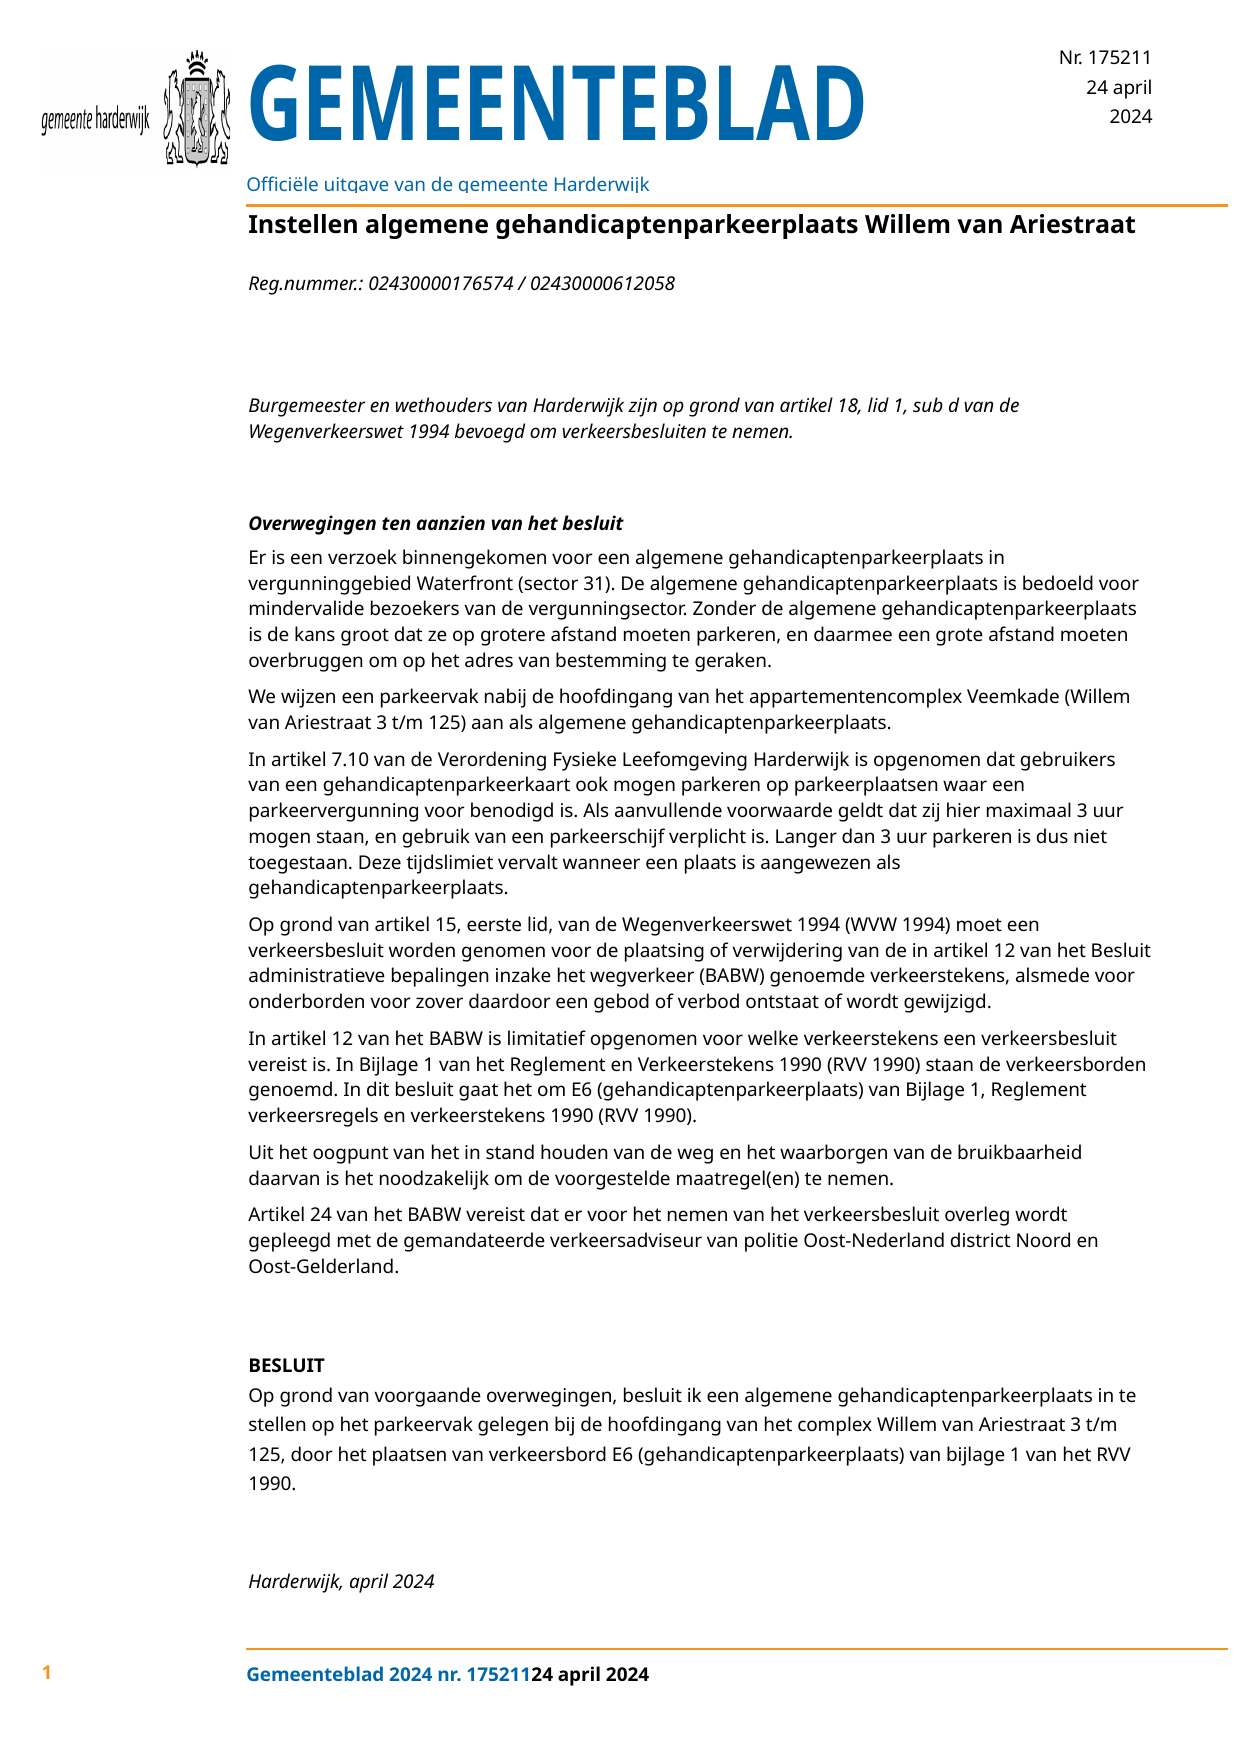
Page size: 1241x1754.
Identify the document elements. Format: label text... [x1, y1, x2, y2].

text We wijzen een parkeervak nabij de hoofdingang van het appartementencomplex Veemkade (Willem van Ariestraat 3 t/m 125) aan als algemene gehandicaptenparkeerplaats. [248, 683, 1152, 735]
text Artikel 24 van het BABW vereist dat er voor het nemen van het verkeersbesluit overleg wordt gepleegd met de gemandateerde verkeersadviseur van politie Oost-Nederland district Noord en Oost-Gelderland. [248, 1201, 1152, 1278]
text In artikel 12 van het BABW is limitatief opgenomen voor welke verkeerstekens een verkeersbesluit vereist is. In Bijlage 1 van het Reglement en Verkeerstekens 1990 (RVV 1990) staan de verkeersborden genoemd. In dit besluit gaat het om E6 (gehandicaptenparkeerplaats) van Bijlage 1, Reglement verkeersregels en verkeerstekens 1990 (RVV 1990). [248, 1025, 1152, 1128]
text Op grond van voorgaande overwegingen, besluit ik een algemene gehandicaptenparkeerplaats in te stellen op het parkeervak gelegen bij de hoofdingang van het complex Willem van Ariestraat 3 t/m 125, door het plaatsen van verkeersbord E6 (gehandicaptenparkeerplaats) van bijlage 1 van het RVV 1990. [248, 1382, 1152, 1496]
text Uit het oogpunt van het in stand houden van de weg en het waarborgen van de bruikbaarheid daarvan is het noodzakelijk om de voorgestelde maatregel(en) te nemen. [248, 1139, 1152, 1190]
text In artikel 7.10 van de Verordening Fysieke Leefomgeving Harderwijk is opgenomen dat gebruikers van een gehandicaptenparkeerkaart ook mogen parkeren op parkeerplaatsen waar een parkeervergunning voor benodigd is. Als aanvullende voorwaarde geldt dat zij hier maximaal 3 uur mogen staan, en gebruik van een parkeerschijf verplicht is. Langer dan 3 uur parkeren is dus niet toegestaan. Deze tijdslimiet vervalt wanneer een plaats is aangewezen als gehandicaptenparkeerplaats. [248, 746, 1152, 900]
text Burgemeester en wethouders van Harderwijk zijn op grond van artikel 18, lid 1, sub d van de Wegenverkeerswet 1994 bevoegd om verkeersbesluiten te nemen. [248, 392, 1152, 443]
text Er is een verzoek binnengekomen voor een algemene gehandicaptenparkeerplaats in vergunninggebied Waterfront (sector 31). De algemene gehandicaptenparkeerplaats is bedoeld voor mindervalide bezoekers van de vergunningsector. Zonder de algemene gehandicaptenparkeerplaats is de kans groot dat ze op grotere afstand moeten parkeren, en daarmee een grote afstand moeten overbruggen om op het adres van bestemming te geraken. [248, 544, 1152, 673]
text Instellen algemene gehandicaptenparkeerplaats Willem van Ariestraat [248, 207, 1152, 241]
text Op grond van artikel 15, eerste lid, van de Wegenverkeerswet 1994 (WVW 1994) moet een verkeersbesluit worden genomen voor de plaatsing of verwijdering van de in artikel 12 van het Besluit administratieve bepalingen inzake het wegverkeer (BABW) genoemde verkeerstekens, alsmede voor onderborden voor zover daardoor een gebod of verbod ontstaat of wordt gewijzigd. [248, 911, 1152, 1014]
picture [41, 47, 231, 172]
text Overwegingen ten aanzien van het besluit [248, 510, 1152, 536]
text BESLUIT [248, 1352, 1152, 1378]
text Harderwijk, april 2024 [248, 1569, 1152, 1594]
text Reg.nummer.: 02430000176574 / 02430000612058 [248, 270, 1152, 296]
